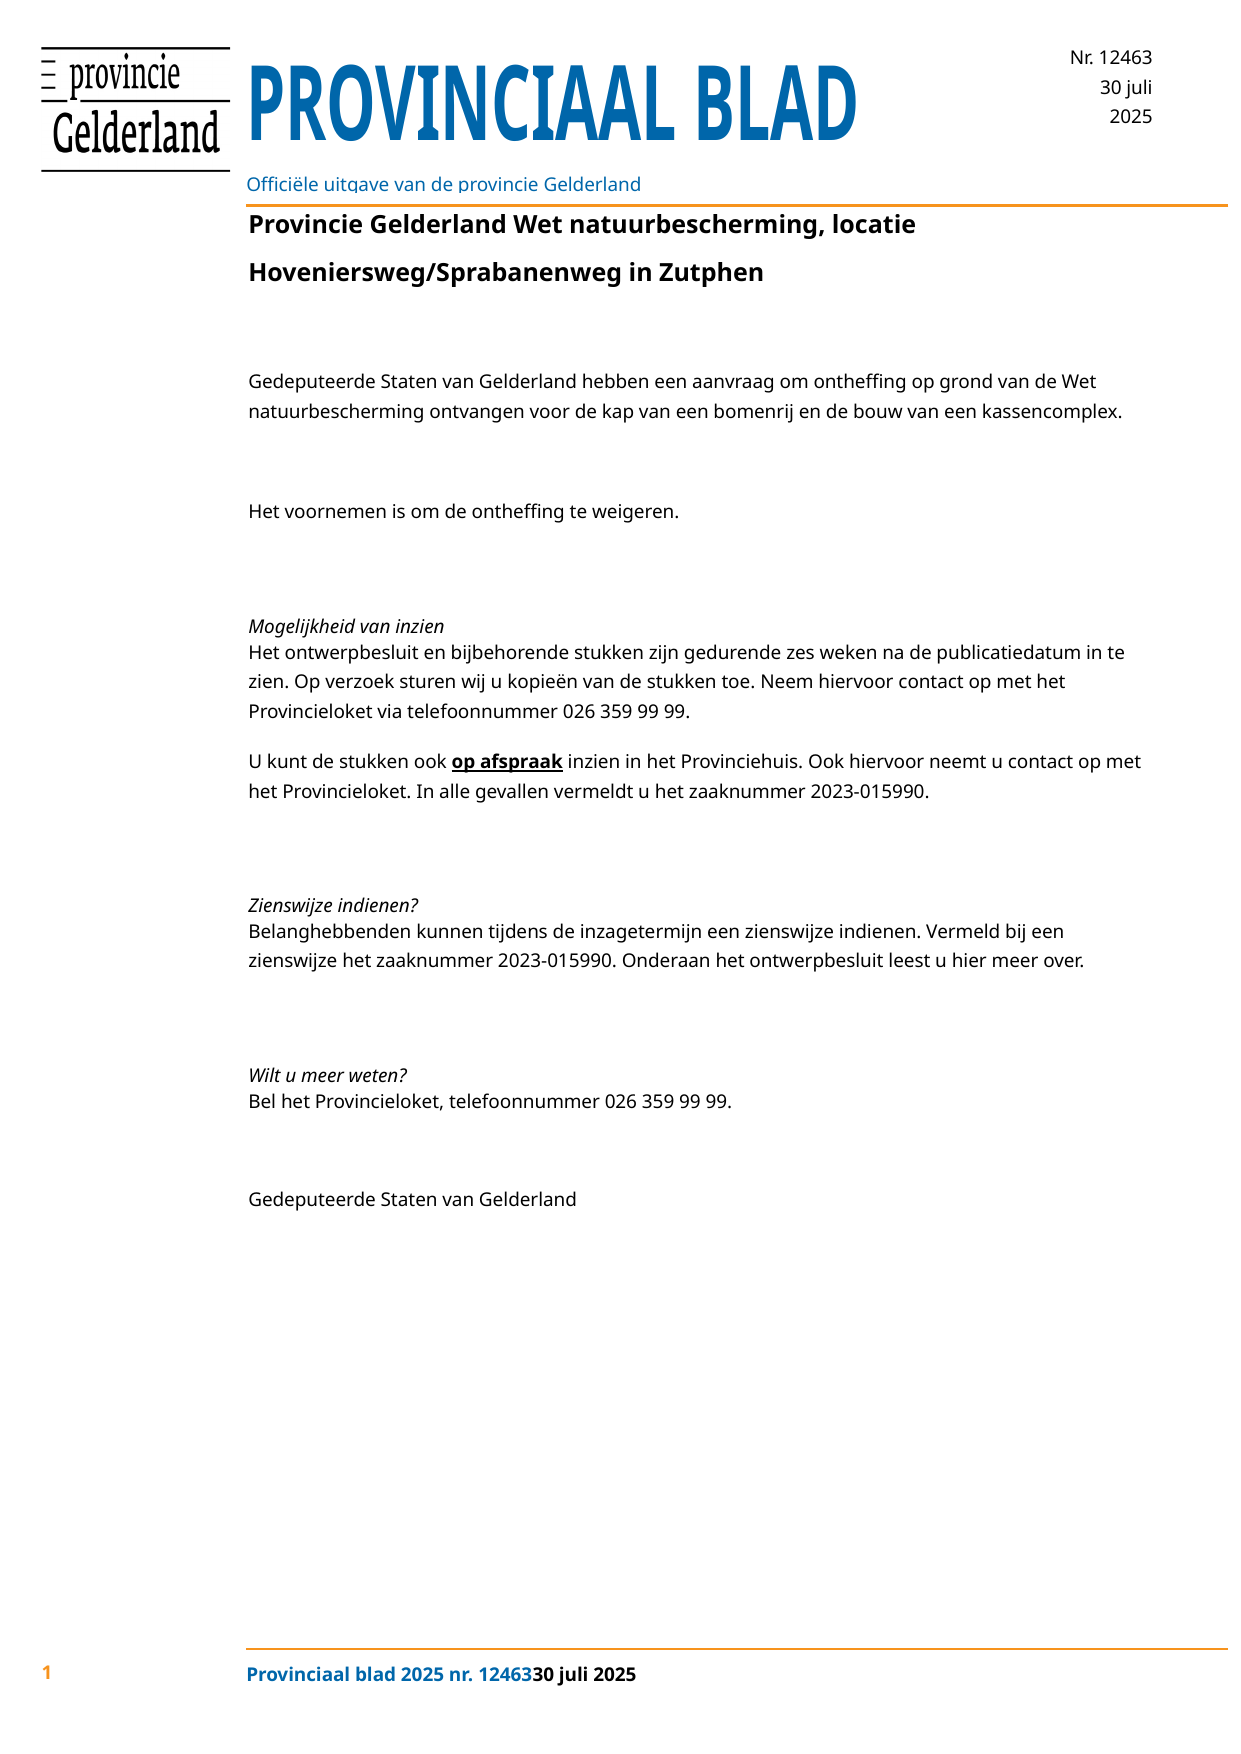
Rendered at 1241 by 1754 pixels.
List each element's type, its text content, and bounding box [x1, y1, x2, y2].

text Wilt u meer weten? [248, 1062, 1152, 1088]
picture [41, 47, 231, 172]
text Gedeputeerde Staten van Gelderland hebben een aanvraag om ontheffing op grond van de Wet natuurbescherming ontvangen voor de kap van een bomenrij en de bouw van een kassencomplex. [248, 368, 1152, 424]
text Bel het Provincieloket, telefoonnummer 026 359 99 99. [248, 1088, 1152, 1113]
text Zienswijze indienen? [248, 892, 1152, 918]
text Gedeputeerde Staten van Gelderland [248, 1186, 1152, 1212]
text Provincie Gelderland Wet natuurbescherming, locatie Hoveniersweg/Sprabanenweg in Zutphen [248, 207, 1152, 288]
text Het ontwerpbesluit en bijbehorende stukken zijn gedurende zes weken na de publicatiedatum in te zien. Op verzoek sturen wij u kopieën van de stukken toe. Neem hiervoor contact op met het Provincieloket via telefoonnummer 026 359 99 99. [248, 639, 1152, 724]
text Het voornemen is om de ontheffing te weigeren. [248, 499, 1152, 524]
text Belanghebbenden kunnen tijdens de inzagetermijn een zienswijze indienen. Vermeld bij een zienswijze het zaaknummer 2023-015990. Onderaan het ontwerpbesluit leest u hier meer over. [248, 918, 1152, 973]
text U kunt de stukken ook op afspraak inzien in het Provinciehuis. Ook hiervoor neemt u contact op met het Provincieloket. In alle gevallen vermeldt u het zaaknummer 2023-015990. [248, 748, 1152, 804]
text Mogelijkheid van inzien [248, 613, 1152, 639]
